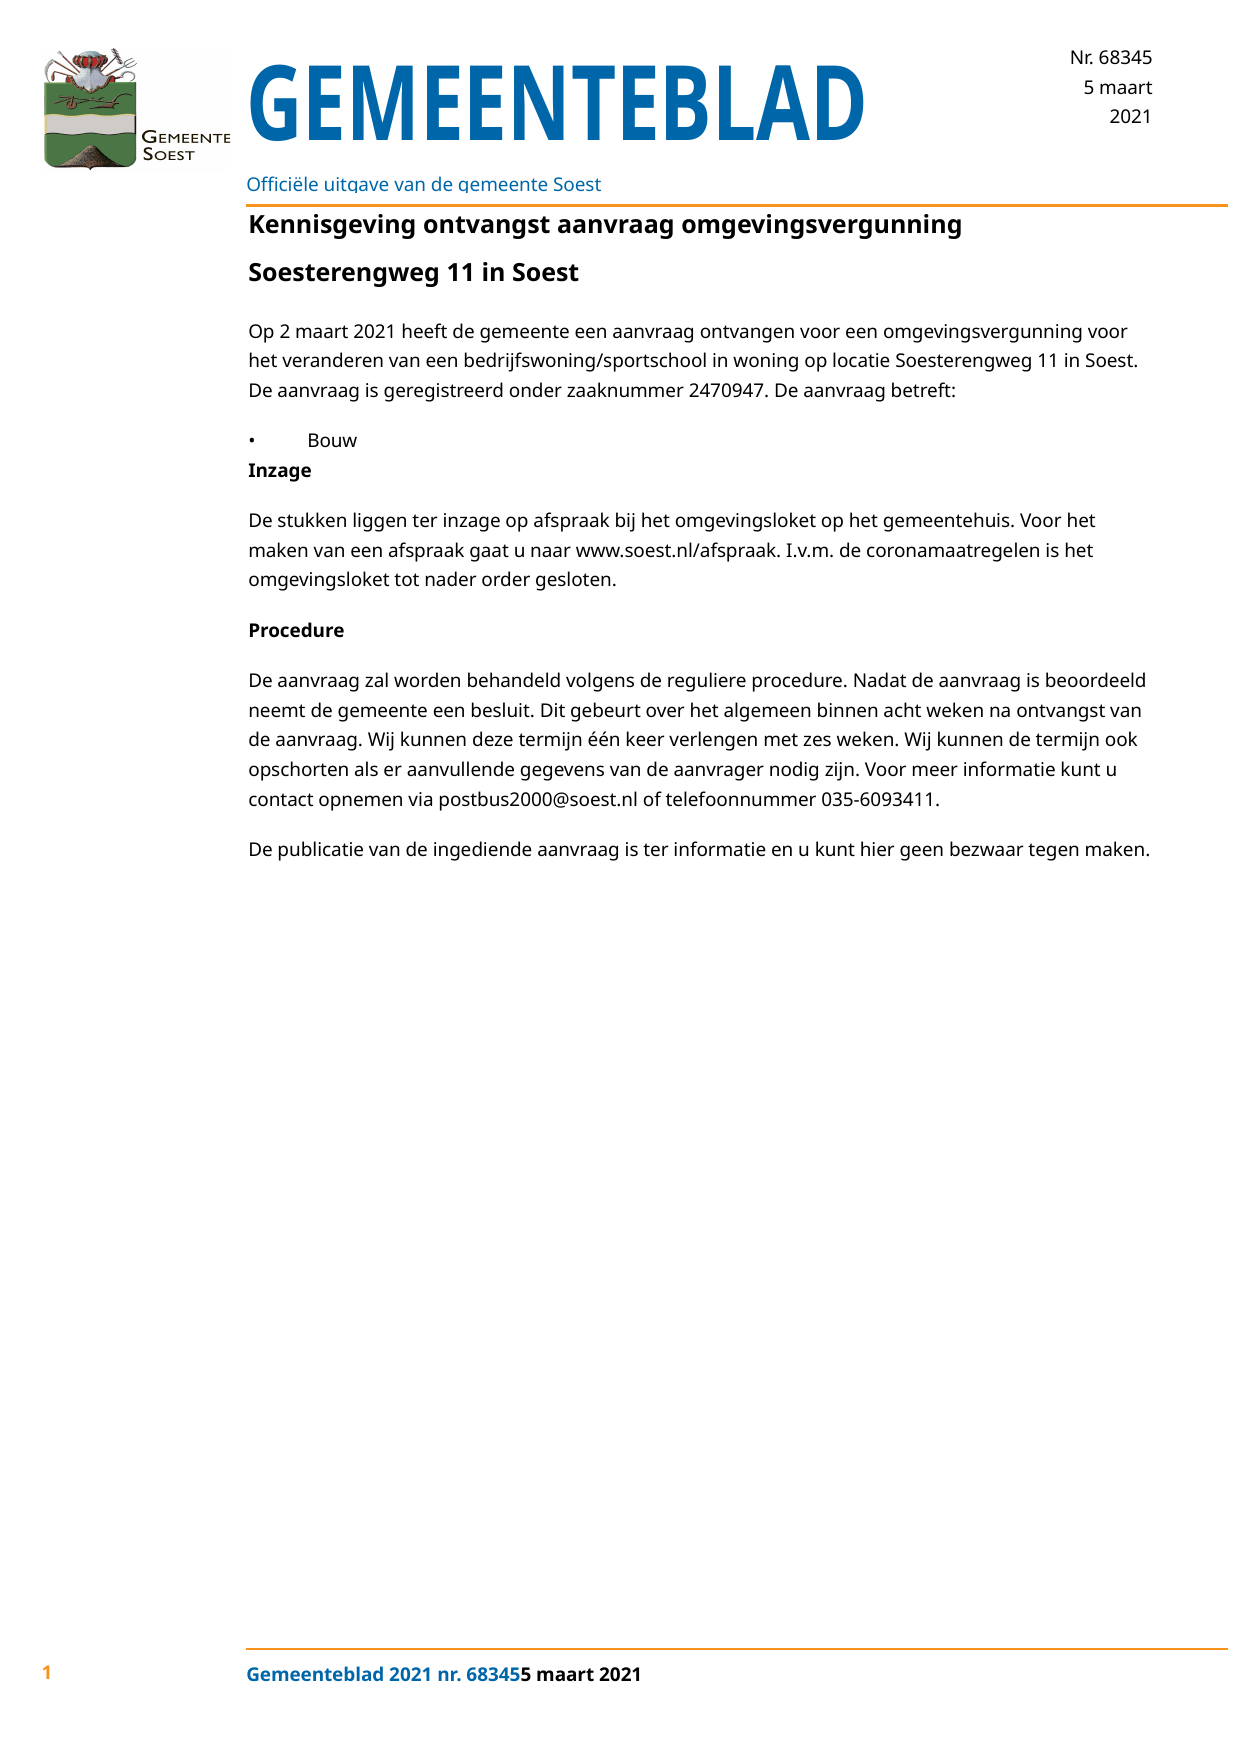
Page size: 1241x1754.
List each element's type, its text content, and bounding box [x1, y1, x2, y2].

text Inzage [248, 457, 1152, 483]
text De stukken liggen ter inzage op afspraak bij het omgevingsloket op het gemeentehuis. Voor het maken van een afspraak gaat u naar www.soest.nl/afspraak. I.v.m. de coronamaatregelen is het omgevingsloket tot nader order gesloten. [248, 507, 1152, 592]
text De aanvraag zal worden behandeld volgens de reguliere procedure. Nadat de aanvraag is beoordeeld neemt de gemeente een besluit. Dit gebeurt over het algemeen binnen acht weken na ontvangst van de aanvraag. Wij kunnen deze termijn één keer verlengen met zes weken. Wij kunnen de termijn ook opschorten als er aanvullende gegevens van de aanvrager nodig zijn. Voor meer informatie kunt u contact opnemen via postbus2000@soest.nl of telefoonnummer 035-6093411. [248, 667, 1152, 812]
text Op 2 maart 2021 heeft de gemeente een aanvraag ontvangen voor een omgevingsvergunning voor het veranderen van een bedrijfswoning/sportschool in woning op locatie Soesterengweg 11 in Soest. De aanvraag is geregistreerd onder zaaknummer 2470947. De aanvraag betreft: [248, 318, 1152, 403]
text Kennisgeving ontvangst aanvraag omgevingsvergunning Soesterengweg 11 in Soest [248, 207, 1152, 288]
text Procedure [248, 617, 1152, 643]
list Bouw [248, 427, 1152, 453]
picture [41, 47, 231, 172]
text De publicatie van de ingediende aanvraag is ter informatie en u kunt hier geen bezwaar tegen maken. [248, 836, 1152, 862]
